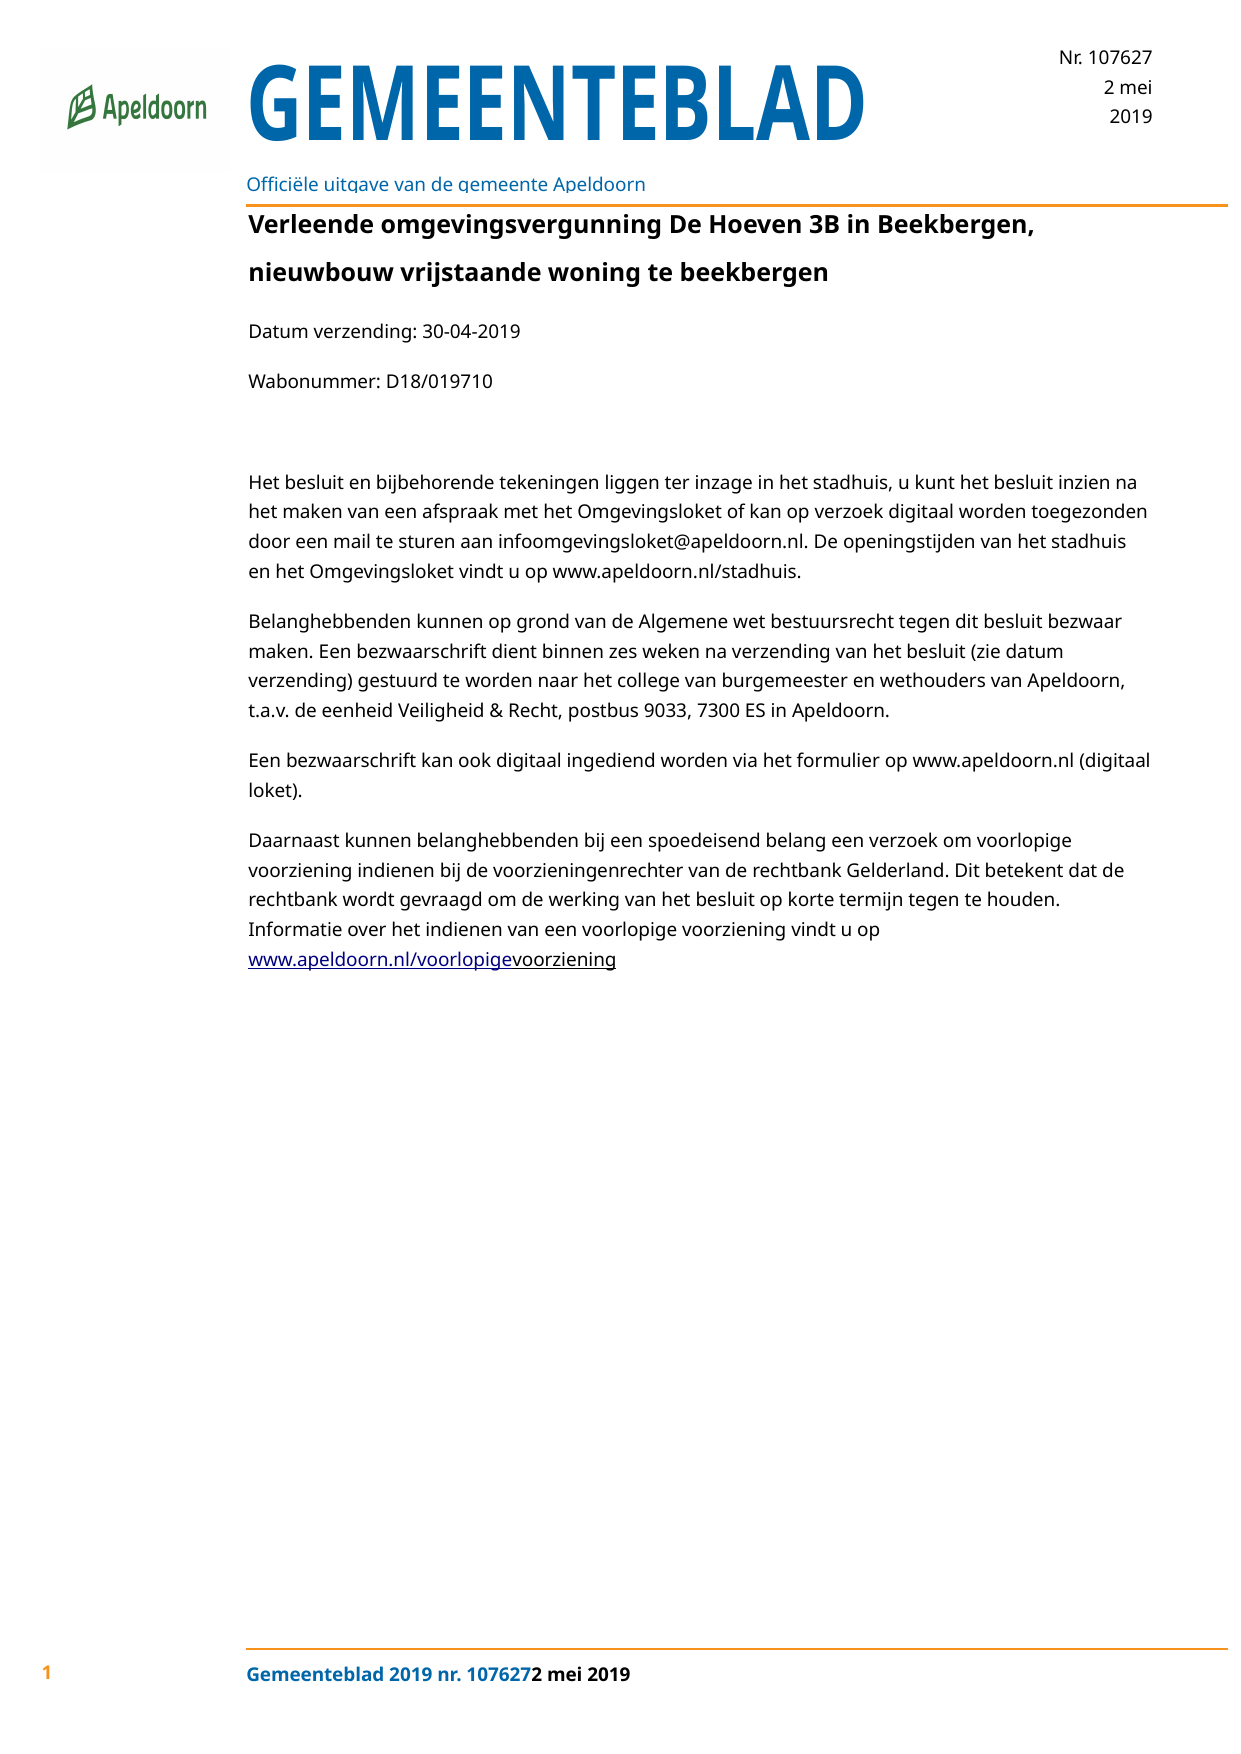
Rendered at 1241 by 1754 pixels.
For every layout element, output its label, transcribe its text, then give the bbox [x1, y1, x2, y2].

text Verleende omgevingsvergunning De Hoeven 3B in Beekbergen, nieuwbouw vrijstaande woning te beekbergen [248, 207, 1152, 288]
text Het besluit en bijbehorende tekeningen liggen ter inzage in het stadhuis, u kunt het besluit inzien na het maken van een afspraak met het Omgevingsloket of kan op verzoek digitaal worden toegezonden door een mail te sturen aan infoomgevingsloket@apeldoorn.nl. De openingstijden van het stadhuis en het Omgevingsloket vindt u op www.apeldoorn.nl/stadhuis. [248, 469, 1152, 584]
text Wabonummer: D18/019710 [248, 368, 1152, 394]
text Daarnaast kunnen belanghebbenden bij een spoedeisend belang een verzoek om voorlopige voorziening indienen bij de voorzieningenrechter van de rechtbank Gelderland. Dit betekent dat de rechtbank wordt gevraagd om de werking van het besluit op korte termijn tegen te houden. Informatie over het indienen van een voorlopige voorziening vindt u op www.apeldoorn.nl/voorlopigevoorziening [248, 827, 1152, 972]
text Een bezwaarschrift kan ook digitaal ingediend worden via het formulier op www.apeldoorn.nl (digitaal loket). [248, 747, 1152, 803]
text Belanghebbenden kunnen op grond van de Algemene wet bestuursrecht tegen dit besluit bezwaar maken. Een bezwaarschrift dient binnen zes weken na verzending van het besluit (zie datum verzending) gestuurd te worden naar het college van burgemeester en wethouders van Apeldoorn, t.a.v. de eenheid Veiligheid & Recht, postbus 9033, 7300 ES in Apeldoorn. [248, 608, 1152, 723]
picture [41, 47, 231, 172]
text Datum verzending: 30-04-2019 [248, 318, 1152, 344]
